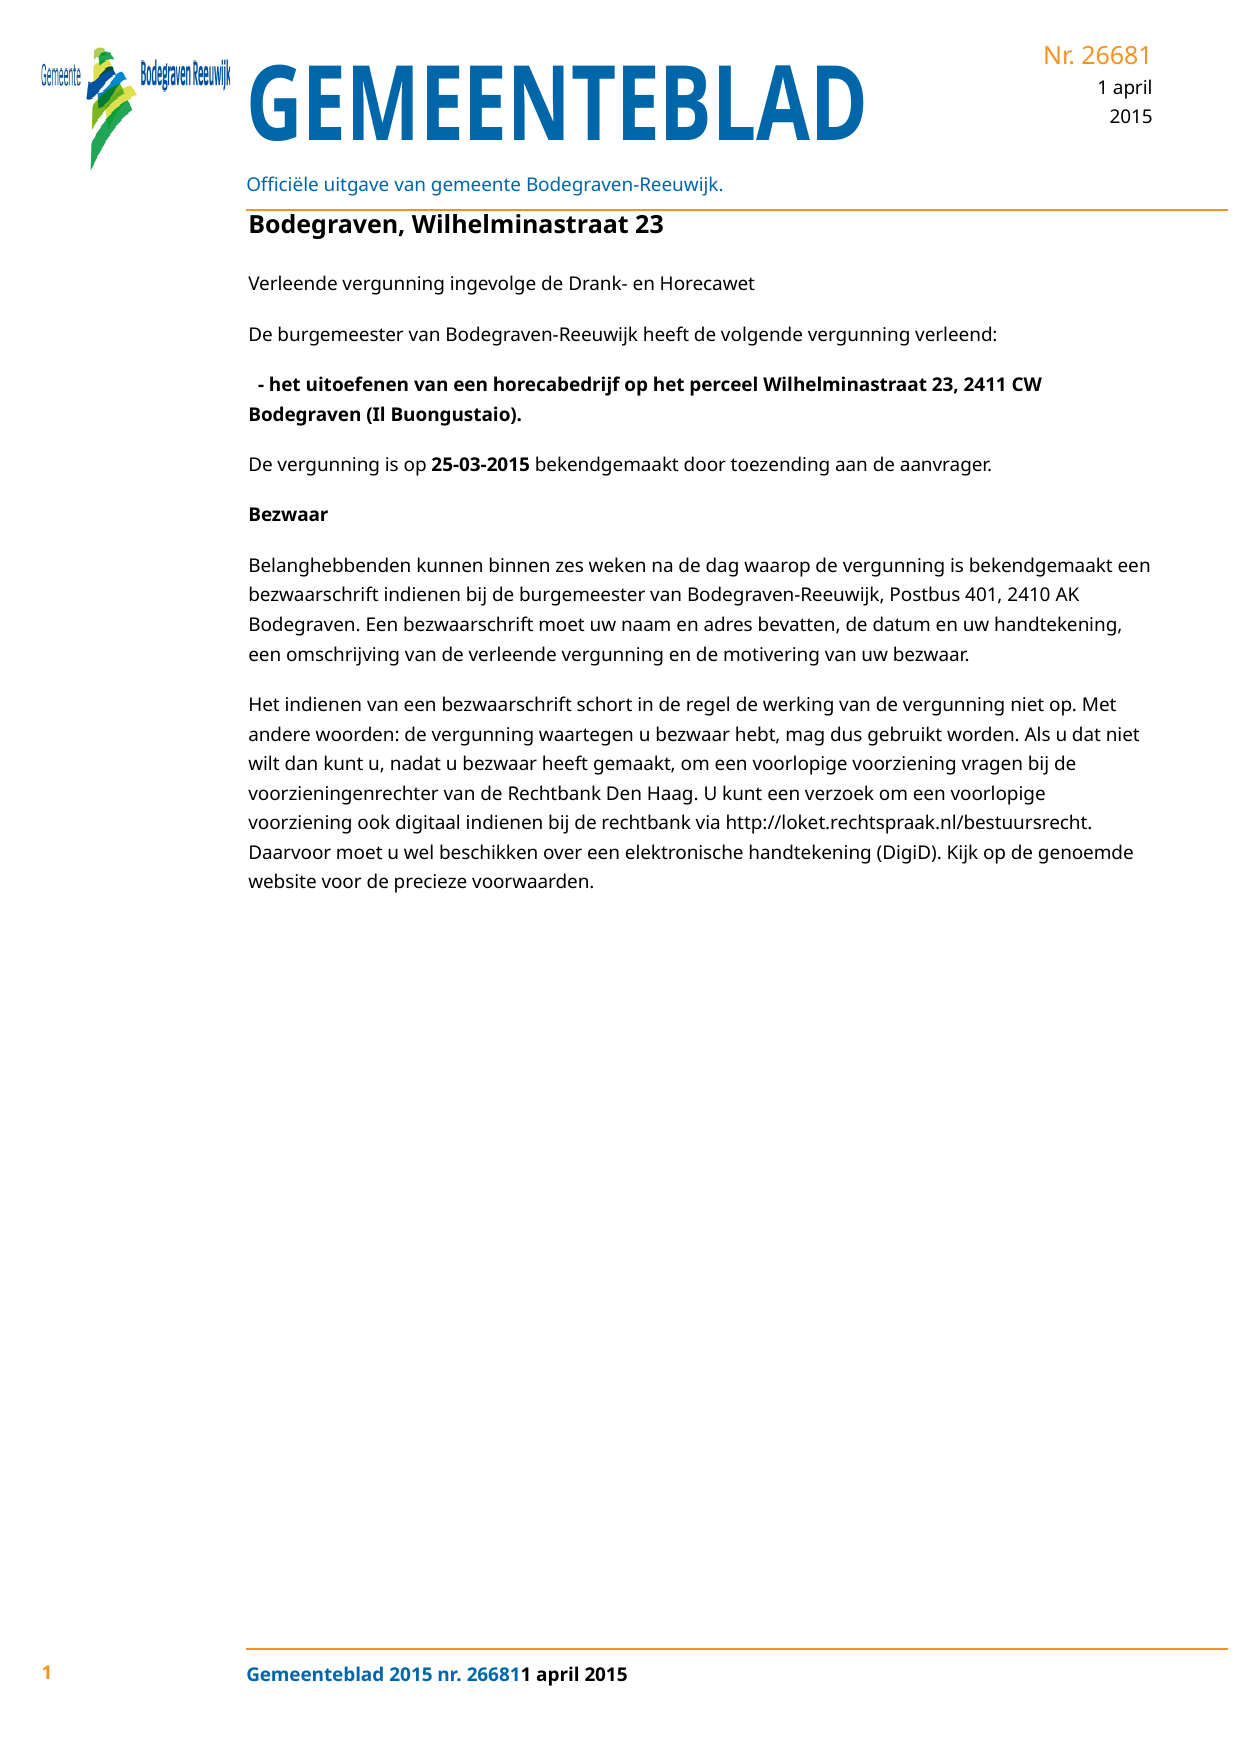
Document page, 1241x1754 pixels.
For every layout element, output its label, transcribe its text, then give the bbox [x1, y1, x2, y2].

text De burgemeester van Bodegraven-Reeuwijk heeft de volgende vergunning verleend: [248, 321, 1152, 346]
text Bezwaar [248, 502, 1152, 527]
text - het uitoefenen van een horecabedrijf op het perceel Wilhelminastraat 23, 2411 CW Bodegraven (Il Buongustaio). [248, 371, 1152, 426]
text Verleende vergunning ingevolge de Drank- en Horecawet [248, 270, 1152, 296]
picture [41, 47, 231, 172]
text Belanghebbenden kunnen binnen zes weken na de dag waarop de vergunning is bekendgemaakt een bezwaarschrift indienen bij de burgemeester van Bodegraven-Reeuwijk, Postbus 401, 2410 AK Bodegraven. Een bezwaarschrift moet uw naam en adres bevatten, de datum en uw handtekening, een omschrijving van de verleende vergunning en de motivering van uw bezwaar. [248, 552, 1152, 666]
text De vergunning is op 25-03-2015 bekendgemaakt door toezending aan de aanvrager. [248, 451, 1152, 477]
text Het indienen van een bezwaarschrift schort in de regel de werking van de vergunning niet op. Met andere woorden: de vergunning waartegen u bezwaar hebt, mag dus gebruikt worden. Als u dat niet wilt dan kunt u, nadat u bezwaar heeft gemaakt, om een voorlopige voorziening vragen bij de voorzieningenrechter van de Rechtbank Den Haag. U kunt een verzoek om een voorlopige voorziening ook digitaal indienen bij de rechtbank via http://loket.rechtspraak.nl/bestuursrecht. Daarvoor moet u wel beschikken over een elektronische handtekening (DigiD). Kijk op de genoemde website voor de precieze voorwaarden. [248, 691, 1152, 894]
text Bodegraven, Wilhelminastraat 23 [248, 211, 1152, 241]
